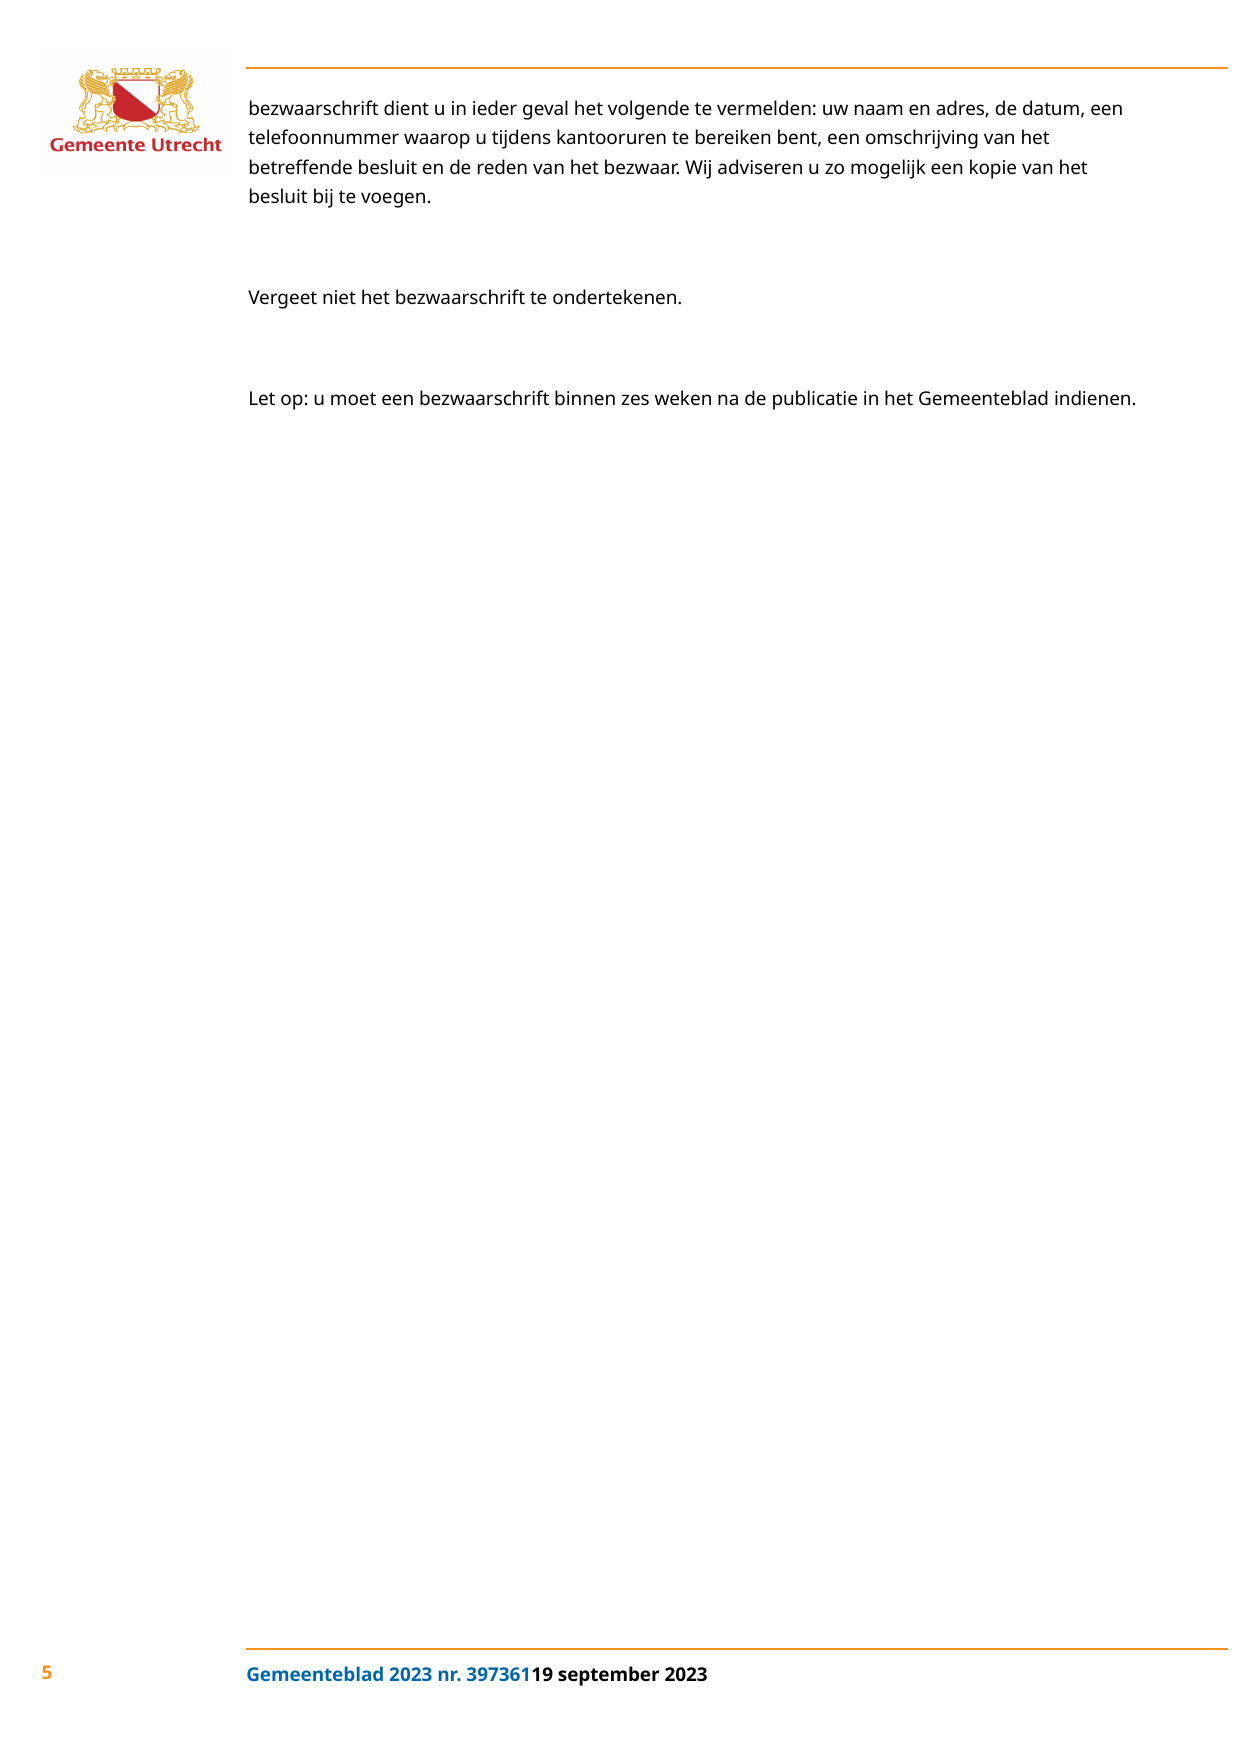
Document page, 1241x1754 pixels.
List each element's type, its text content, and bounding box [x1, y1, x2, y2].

text bezwaarschrift dient u in ieder geval het volgende te vermelden: uw naam en adres, de datum, een telefoonnummer waarop u tijdens kantooruren te bereiken bent, een omschrijving van het betreffende besluit en de reden van het bezwaar. Wij adviseren u zo mogelijk een kopie van het besluit bij te voegen. [248, 95, 1152, 209]
picture [41, 47, 231, 172]
text Vergeet niet het bezwaarschrift te ondertekenen. [248, 284, 1152, 310]
text Let op: u moet een bezwaarschrift binnen zes weken na de publicatie in het Gemeenteblad indienen. [248, 385, 1152, 411]
